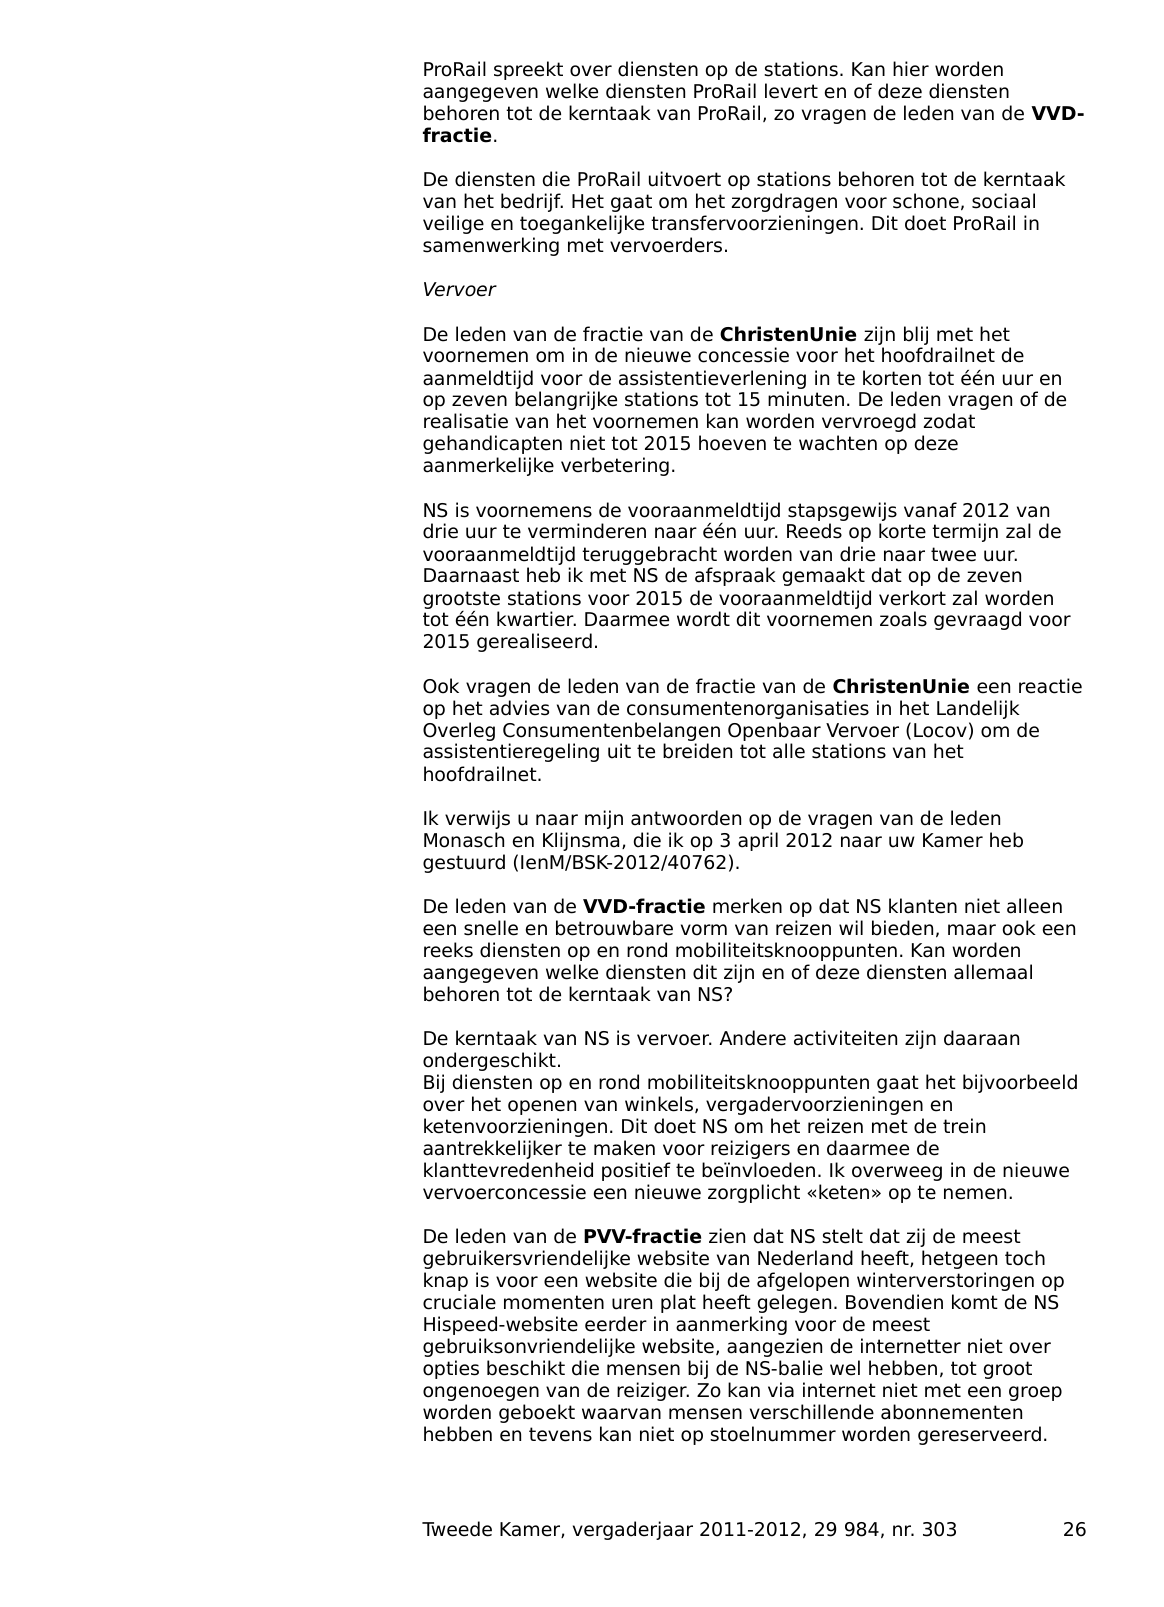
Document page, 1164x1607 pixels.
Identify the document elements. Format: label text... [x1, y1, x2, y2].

text Ik verwijs u naar mijn antwoorden op de vragen van de leden Monasch en Klijnsma, die ik op 3 april 2012 naar uw Kamer heb gestuurd (IenM/BSK-2012/40762). [422, 808, 1087, 873]
text De leden van de fractie van de ChristenUnie zijn blij met het voornemen om in de nieuwe concessie voor het hoofdrailnet de aanmeldtijd voor de assistentieverlening in te korten tot één uur en op zeven belangrijke stations tot 15 minuten. De leden vragen of de realisatie van het voornemen kan worden vervroegd zodat gehandicapten niet tot 2015 hoeven te wachten op deze aanmerkelijke verbetering. [422, 323, 1087, 477]
text Ook vragen de leden van de fractie van de ChristenUnie een reactie op het advies van de consumentenorganisaties in het Landelijk Overleg Consumentenbelangen Openbaar Vervoer (Locov) om de assistentieregeling uit te breiden tot alle stations van het hoofdrailnet. [422, 676, 1087, 785]
text Bij diensten op en rond mobiliteitsknooppunten gaat het bijvoorbeeld over het openen van winkels, vergadervoorzieningen en ketenvoorzieningen. Dit doet NS om het reizen met de trein aantrekkelijker te maken voor reizigers en daarmee de klanttevredenheid positief te beïnvloeden. Ik overweeg in de nieuwe vervoerconcessie een nieuwe zorgplicht «keten» op te nemen. [422, 1072, 1087, 1204]
text De leden van de PVV-fractie zien dat NS stelt dat zij de meest gebruikersvriendelijke website van Nederland heeft, hetgeen toch knap is voor een website die bij de afgelopen winterverstoringen op cruciale momenten uren plat heeft gelegen. Bovendien komt de NS Hispeed-website eerder in aanmerking voor de meest gebruiksonvriendelijke website, aangezien de internetter niet over opties beschikt die mensen bij de NS-balie wel hebben, tot groot ongenoegen van de reiziger. Zo kan via internet niet met een groep worden geboekt waarvan mensen verschillende abonnementen hebben en tevens kan niet op stoelnummer worden gereserveerd. [422, 1226, 1087, 1446]
subtitle Vervoer [422, 279, 1087, 301]
text De kerntaak van NS is vervoer. Andere activiteiten zijn daaraan ondergeschikt. [422, 1028, 1087, 1072]
text NS is voornemens de vooraanmeldtijd stapsgewijs vanaf 2012 van drie uur te verminderen naar één uur. Reeds op korte termijn zal de vooraanmeldtijd teruggebracht worden van drie naar twee uur. Daarnaast heb ik met NS de afspraak gemaakt dat op de zeven grootste stations voor 2015 de vooraanmeldtijd verkort zal worden tot één kwartier. Daarmee wordt dit voornemen zoals gevraagd voor 2015 gerealiseerd. [422, 499, 1087, 653]
text ProRail spreekt over diensten op de stations. Kan hier worden aangegeven welke diensten ProRail levert en of deze diensten behoren tot de kerntaak van ProRail, zo vragen de leden van de VVD-fractie. [422, 59, 1087, 147]
text De diensten die ProRail uitvoert op stations behoren tot de kerntaak van het bedrijf. Het gaat om het zorgdragen voor schone, sociaal veilige en toegankelijke transfervoorzieningen. Dit doet ProRail in samenwerking met vervoerders. [422, 169, 1087, 257]
text De leden van de VVD-fractie merken op dat NS klanten niet alleen een snelle en betrouwbare vorm van reizen wil bieden, maar ook een reeks diensten op en rond mobiliteitsknooppunten. Kan worden aangegeven welke diensten dit zijn en of deze diensten allemaal behoren tot de kerntaak van NS? [422, 896, 1087, 1006]
